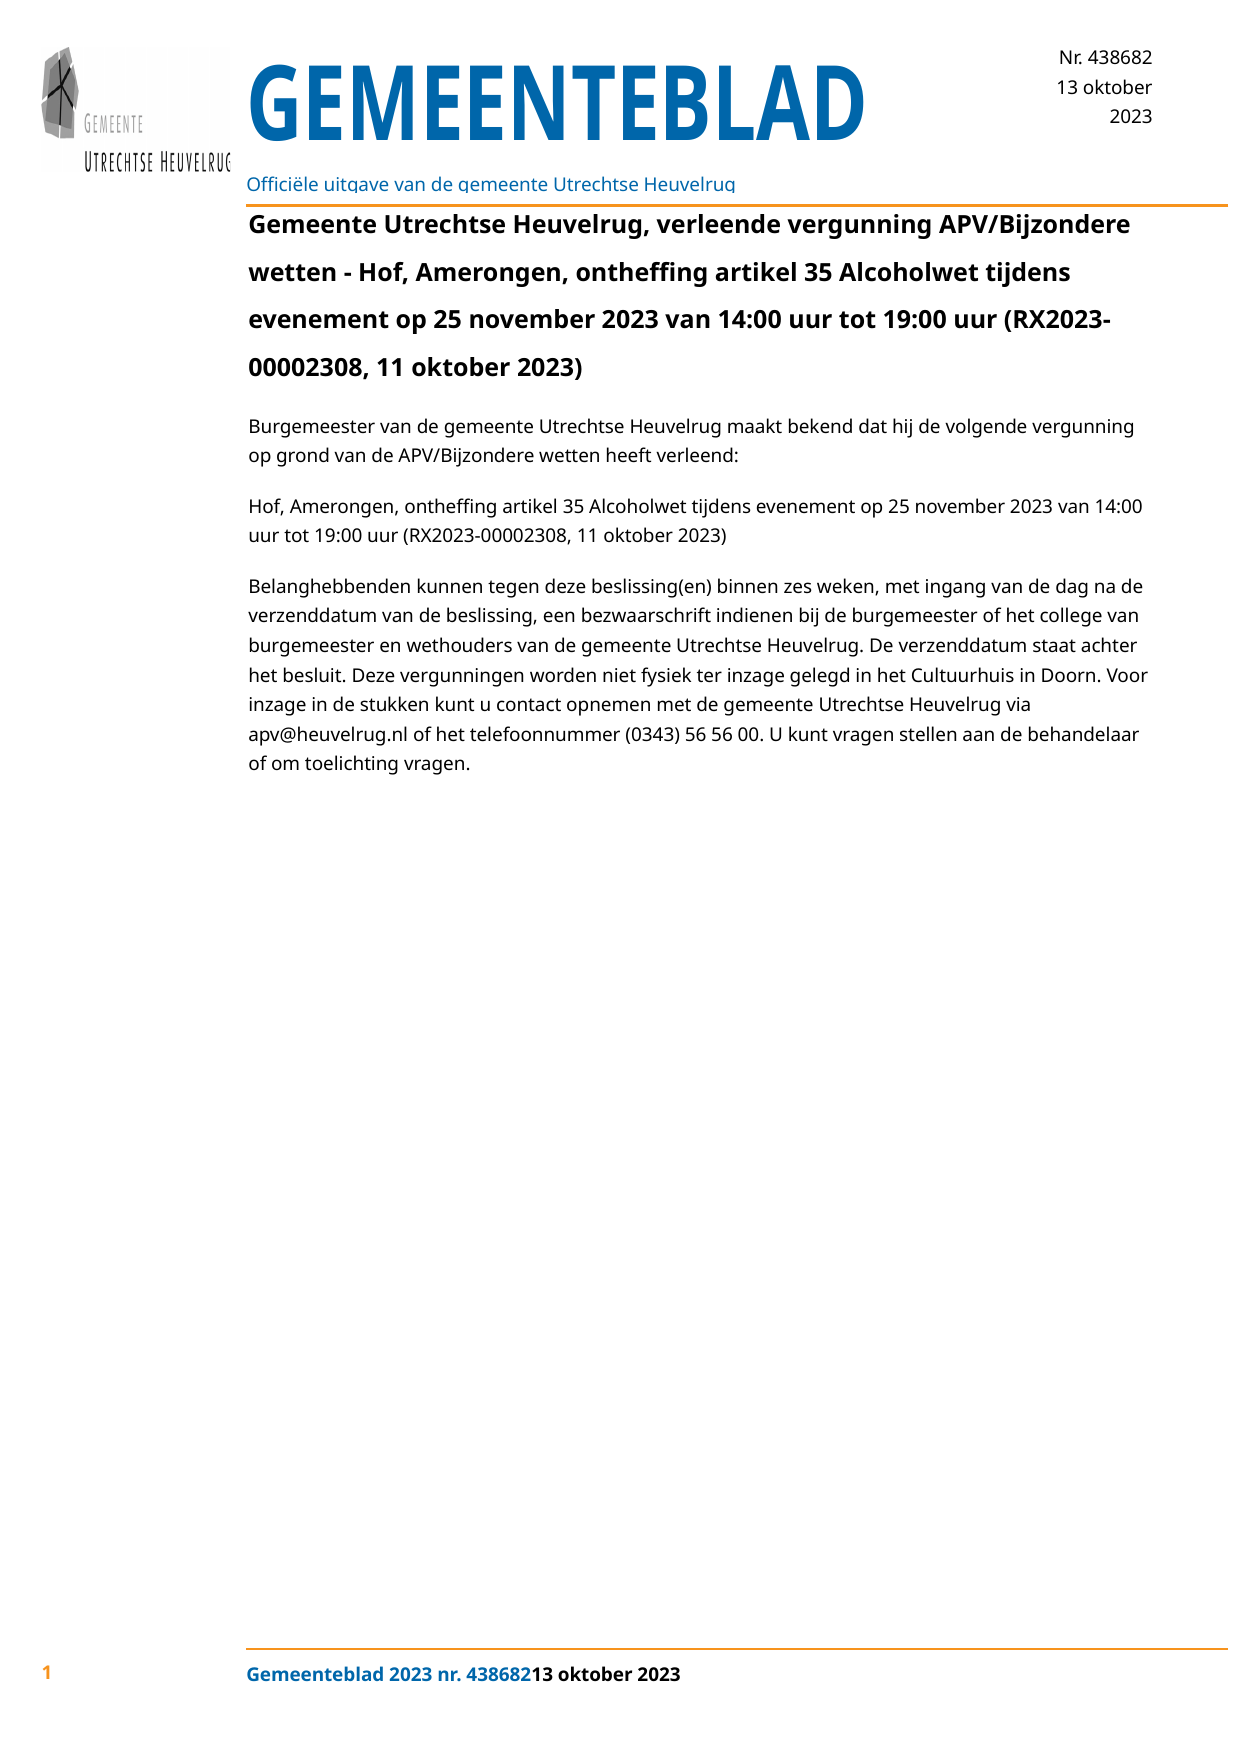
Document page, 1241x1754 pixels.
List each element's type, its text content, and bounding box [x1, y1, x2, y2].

text Hof, Amerongen, ontheffing artikel 35 Alcoholwet tijdens evenement op 25 november 2023 van 14:00 uur tot 19:00 uur (RX2023-00002308, 11 oktober 2023) [248, 493, 1152, 548]
text Gemeente Utrechtse Heuvelrug, verleende vergunning APV/Bijzondere wetten - Hof, Amerongen, ontheffing artikel 35 Alcoholwet tijdens evenement op 25 november 2023 van 14:00 uur tot 19:00 uur (RX2023-00002308, 11 oktober 2023) [248, 207, 1152, 384]
text Belanghebbenden kunnen tegen deze beslissing(en) binnen zes weken, met ingang van de dag na de verzenddatum van de beslissing, een bezwaarschrift indienen bij de burgemeester of het college van burgemeester en wethouders van de gemeente Utrechtse Heuvelrug. De verzenddatum staat achter het besluit. Deze vergunningen worden niet fysiek ter inzage gelegd in het Cultuurhuis in Doorn. Voor inzage in de stukken kunt u contact opnemen met de gemeente Utrechtse Heuvelrug via apv@heuvelrug.nl of het telefoonnummer (0343) 56 56 00. U kunt vragen stellen aan de behandelaar of om toelichting vragen. [248, 573, 1152, 776]
text Burgemeester van de gemeente Utrechtse Heuvelrug maakt bekend dat hij de volgende vergunning op grond van de APV/Bijzondere wetten heeft verleend: [248, 413, 1152, 468]
picture [41, 47, 231, 172]
